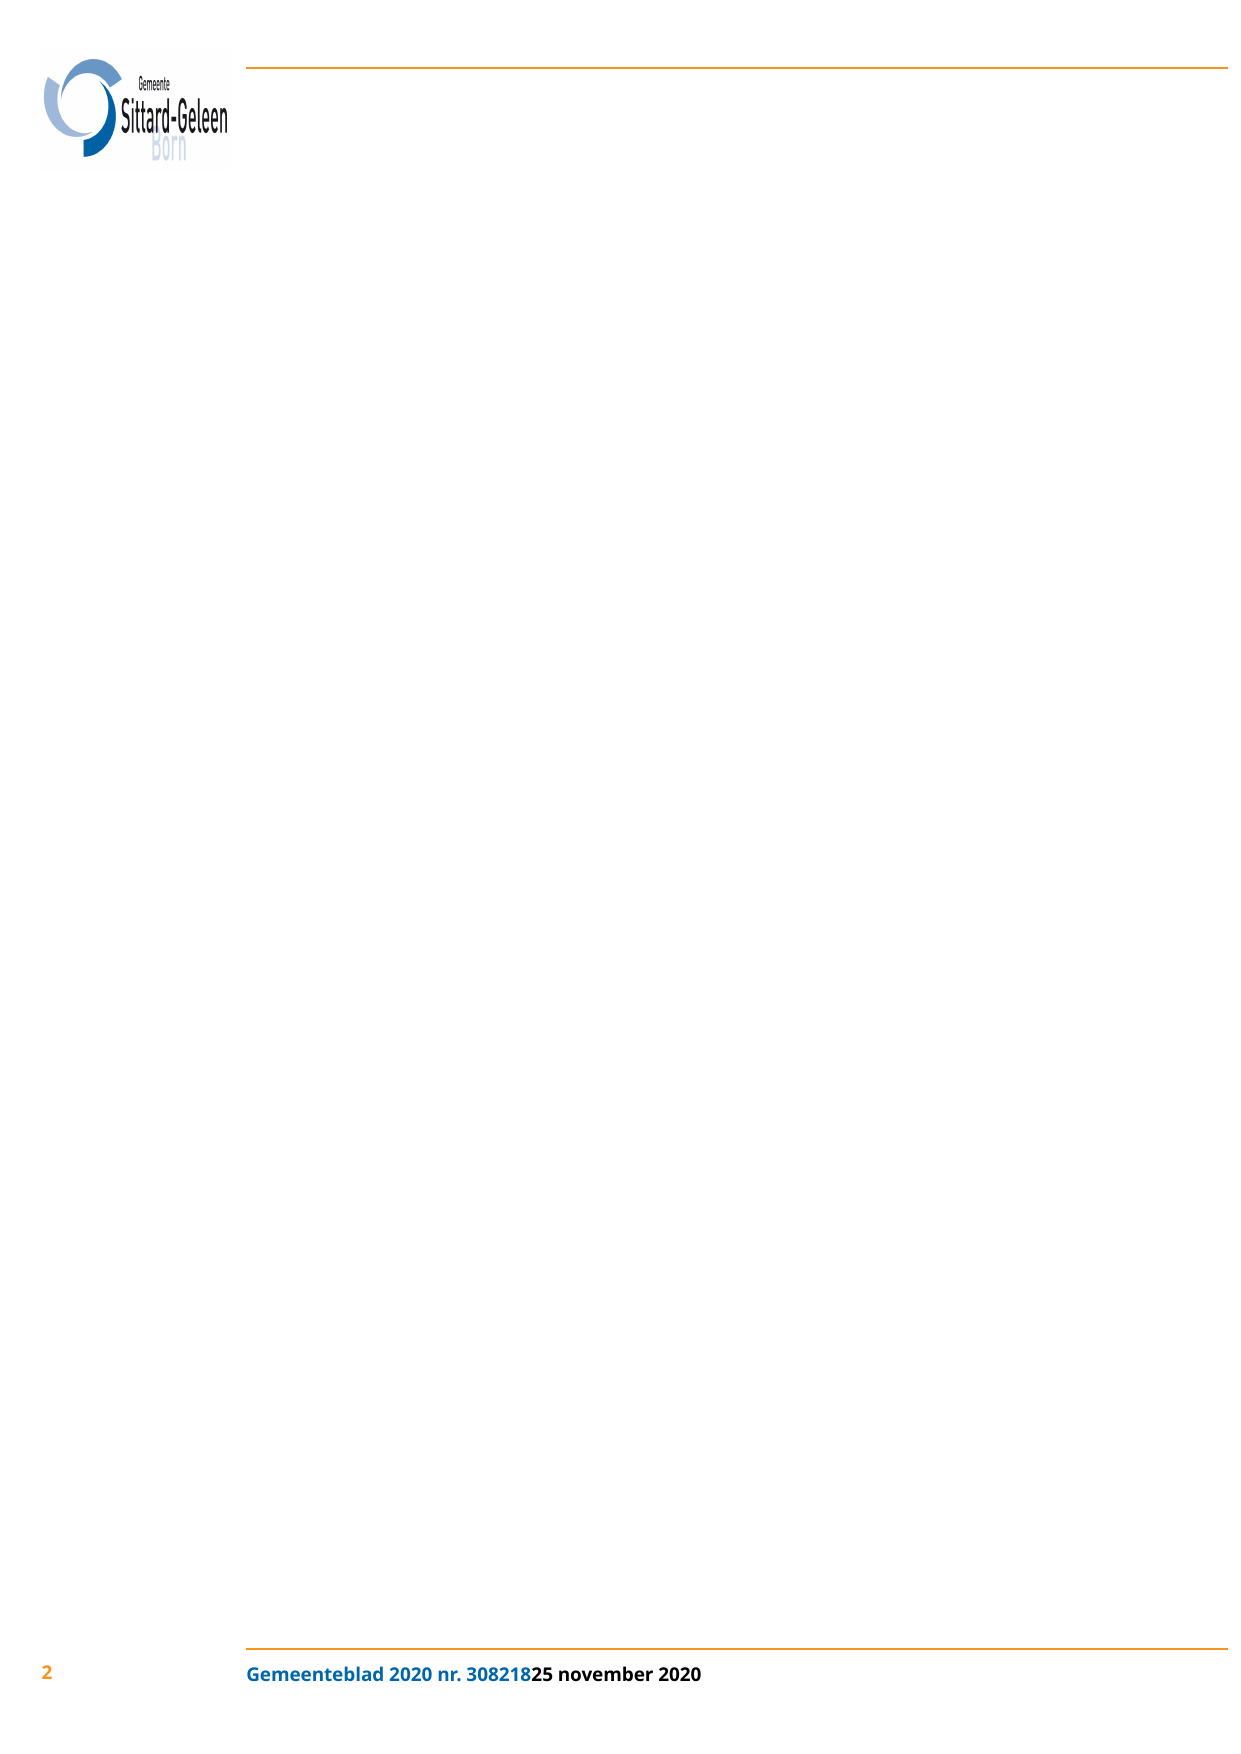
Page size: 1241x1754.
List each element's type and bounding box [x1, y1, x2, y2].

picture [41, 47, 231, 172]
